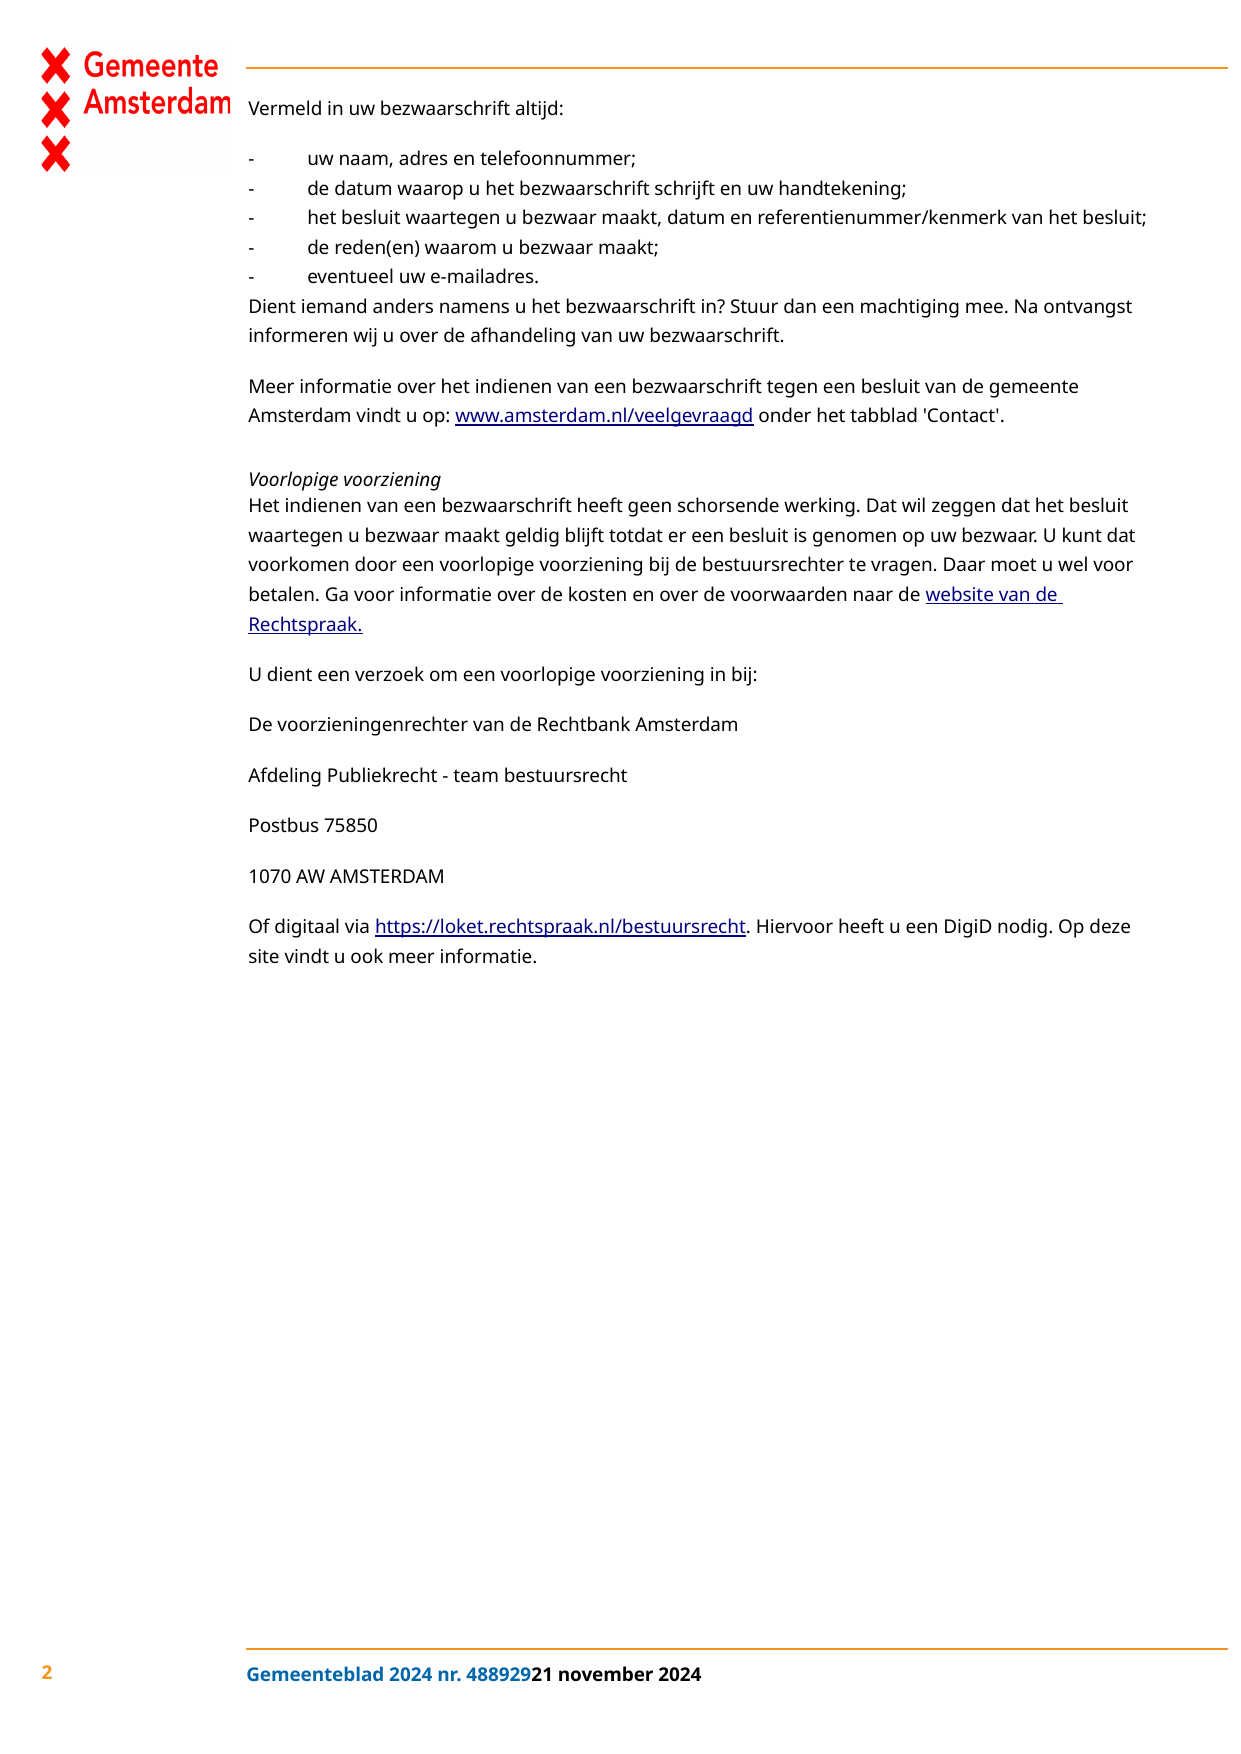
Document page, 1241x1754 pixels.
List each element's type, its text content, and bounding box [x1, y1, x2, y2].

text Postbus 75850 [248, 812, 1152, 838]
text Of digitaal via https://loket.rechtspraak.nl/bestuursrecht. Hiervoor heeft u een DigiD nodig. Op deze site vindt u ook meer informatie. [248, 913, 1152, 968]
text De voorzieningenrechter van de Rechtbank Amsterdam [248, 712, 1152, 737]
list eventueel uw e-mailadres. [248, 263, 1152, 289]
list de datum waarop u het bezwaarschrift schrijft en uw handtekening; [248, 175, 1152, 201]
picture [41, 47, 231, 172]
text U dient een verzoek om een voorlopige voorziening in bij: [248, 661, 1152, 687]
text Meer informatie over het indienen van een bezwaarschrift tegen een besluit van de gemeente Amsterdam vindt u op: www.amsterdam.nl/veelgevraagd onder het tabblad 'Contact'. [248, 373, 1152, 428]
text Vermeld in uw bezwaarschrift altijd: [248, 95, 1152, 121]
list het besluit waartegen u bezwaar maakt, datum en referentienummer/kenmerk van het besluit; [248, 204, 1152, 230]
text 1070 AW AMSTERDAM [248, 863, 1152, 888]
text Voorlopige voorziening [248, 467, 1152, 492]
text Het indienen van een bezwaarschrift heeft geen schorsende werking. Dat wil zeggen dat het besluit waartegen u bezwaar maakt geldig blijft totdat er een besluit is genomen op uw bezwaar. U kunt dat voorkomen door een voorlopige voorziening bij de bestuursrechter te vragen. Daar moet u wel voor betalen. Ga voor informatie over de kosten en over de voorwaarden naar de website van de Rechtspraak. [248, 492, 1152, 636]
list uw naam, adres en telefoonnummer; [248, 145, 1152, 171]
text Dient iemand anders namens u het bezwaarschrift in? Stuur dan een machtiging mee. Na ontvangst informeren wij u over de afhandeling van uw bezwaarschrift. [248, 293, 1152, 348]
list de reden(en) waarom u bezwaar maakt; [248, 234, 1152, 260]
text Afdeling Publiekrecht - team bestuursrecht [248, 762, 1152, 788]
